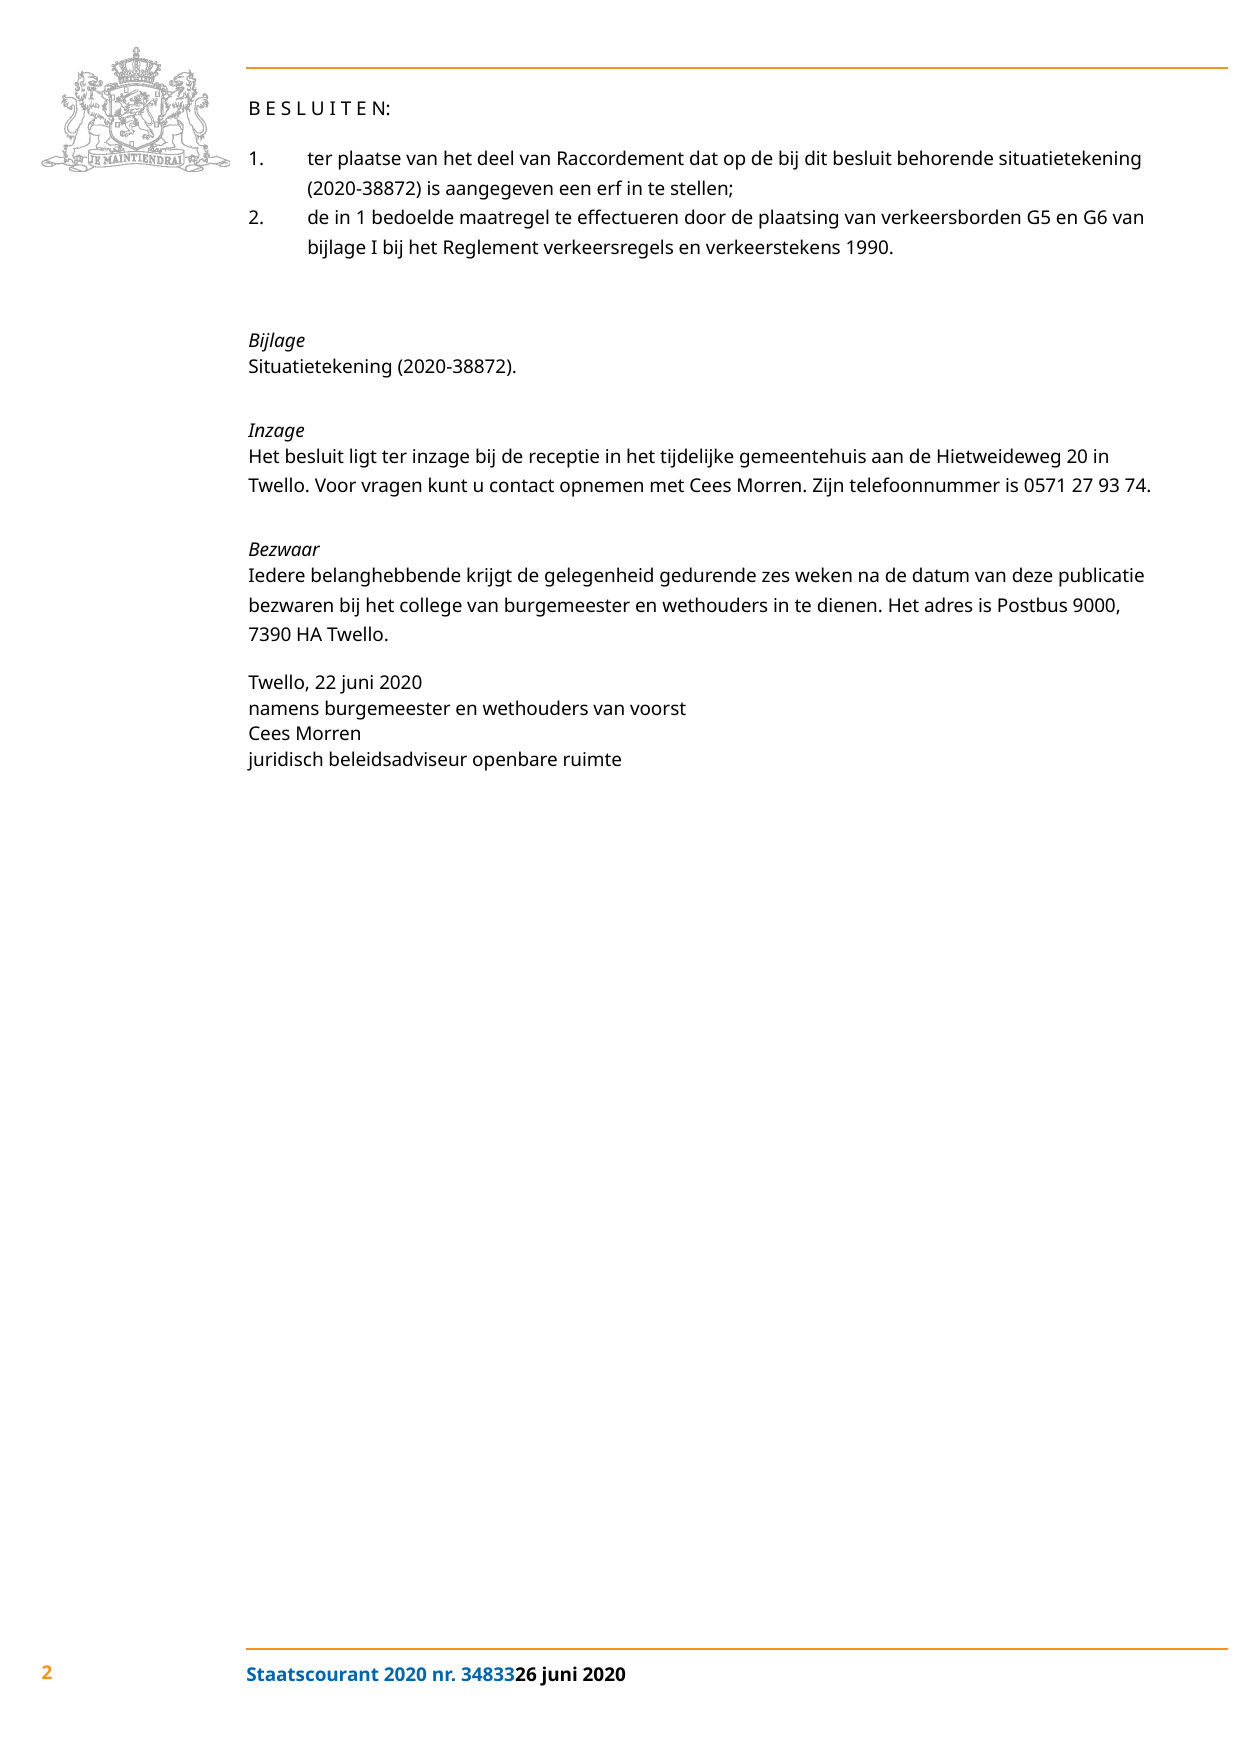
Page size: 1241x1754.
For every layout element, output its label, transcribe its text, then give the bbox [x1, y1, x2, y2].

text Situatietekening (2020-38872). [248, 353, 1152, 379]
text Cees Morren [248, 721, 1152, 746]
text namens burgemeester en wethouders van voorst [248, 695, 1152, 721]
list ter plaatse van het deel van Raccordement dat op de bij dit besluit behorende situatietekening (2020-38872) is aangegeven een erf in te stellen; [248, 145, 1152, 201]
text juridisch beleidsadviseur openbare ruimte [248, 746, 1152, 772]
text B E S L U I T E N: [248, 95, 1152, 121]
text Twello, 22 juni 2020 [248, 669, 1152, 695]
picture [41, 47, 231, 172]
text Het besluit ligt ter inzage bij de receptie in het tijdelijke gemeentehuis aan de Hietweideweg 20 in Twello. Voor vragen kunt u contact opnemen met Cees Morren. Zijn telefoonnummer is 0571 27 93 74. [248, 443, 1152, 498]
text Bezwaar [248, 536, 1152, 562]
text Bijlage [248, 327, 1152, 353]
list de in 1 bedoelde maatregel te effectueren door de plaatsing van verkeersborden G5 en G6 van bijlage I bij het Reglement verkeersregels en verkeerstekens 1990. [248, 204, 1152, 260]
text Inzage [248, 417, 1152, 443]
text Iedere belanghebbende krijgt de gelegenheid gedurende zes weken na de datum van deze publicatie bezwaren bij het college van burgemeester en wethouders in te dienen. Het adres is Postbus 9000, 7390 HA Twello. [248, 562, 1152, 647]
